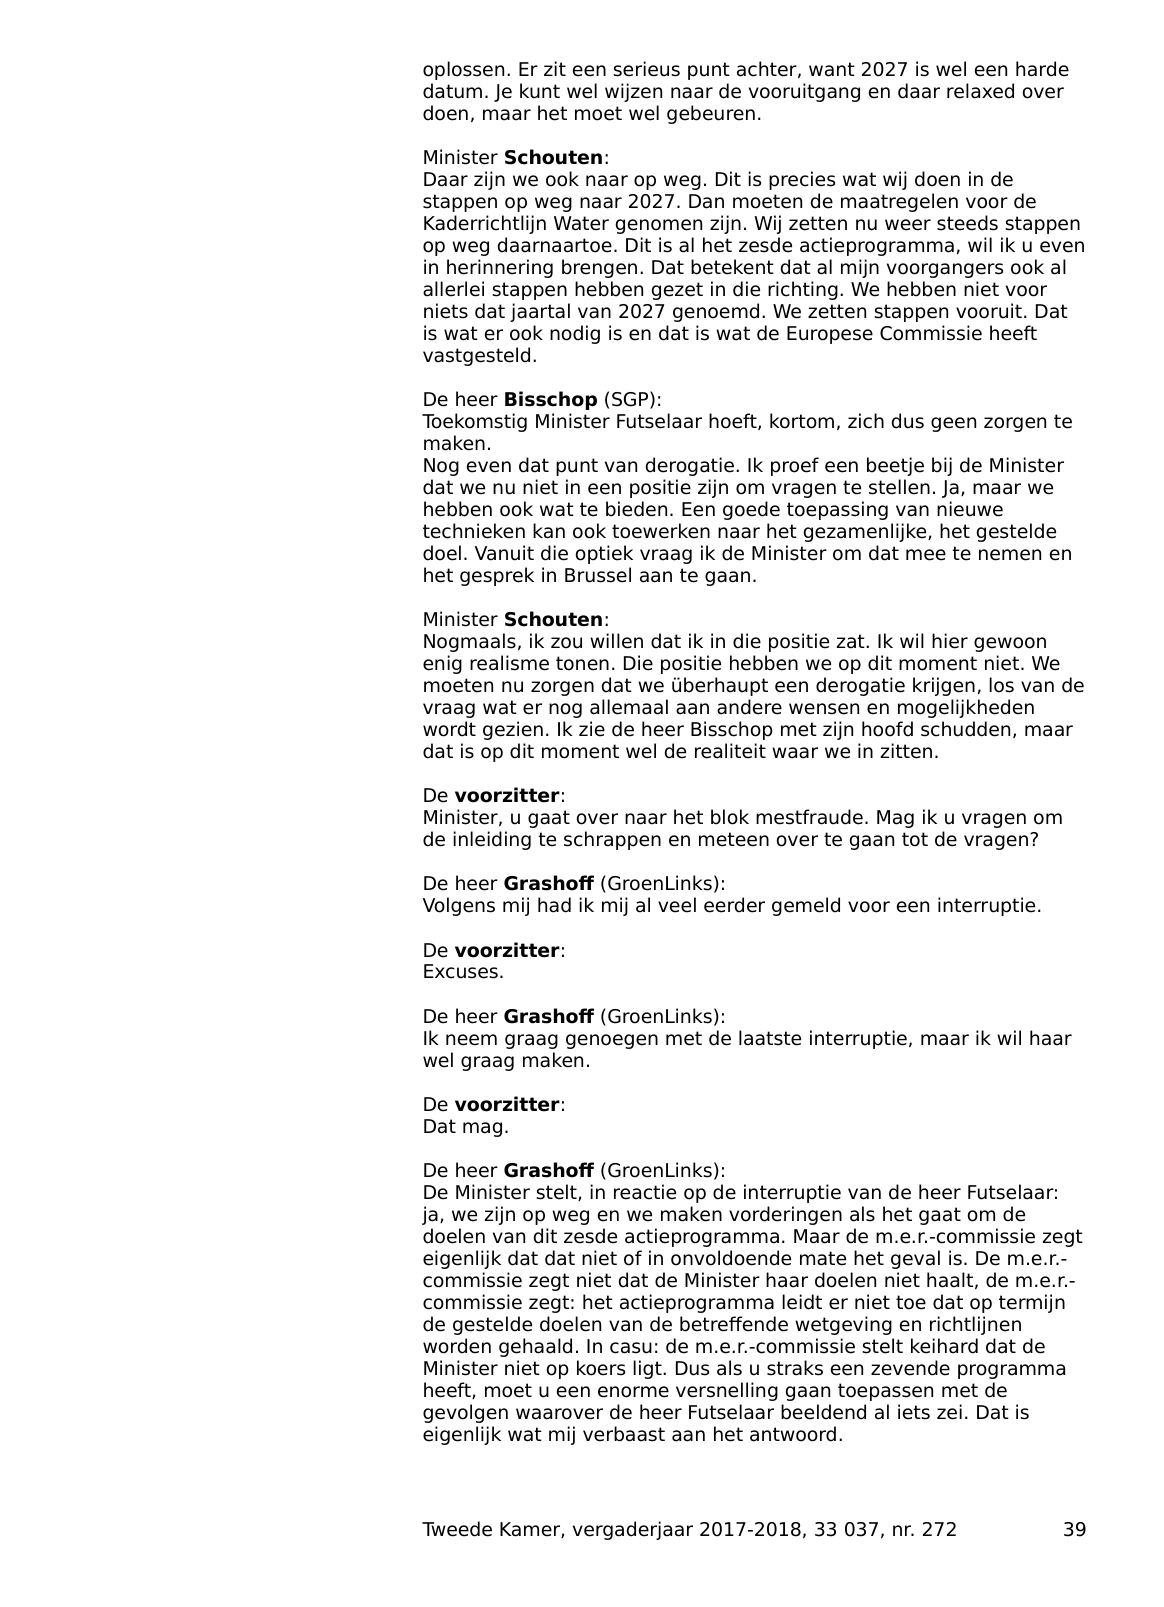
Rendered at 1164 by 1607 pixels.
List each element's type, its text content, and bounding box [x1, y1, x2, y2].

text De voorzitter: [422, 785, 1087, 807]
text De heer Bisschop (SGP): [422, 389, 1087, 411]
text oplossen. Er zit een serieus punt achter, want 2027 is wel een harde datum. Je kunt wel wijzen naar de vooruitgang en daar relaxed over doen, maar het moet wel gebeuren. [422, 59, 1087, 125]
text De heer Grashoff (GroenLinks): [422, 1160, 1087, 1182]
text Ik neem graag genoegen met de laatste interruptie, maar ik wil haar wel graag maken. [422, 1028, 1087, 1072]
text Minister Schouten: [422, 609, 1087, 631]
text Excuses. [422, 961, 1087, 983]
text Minister, u gaat over naar het blok mestfraude. Mag ik u vragen om de inleiding te schrappen en meteen over te gaan tot de vragen? [422, 807, 1087, 851]
text Nogmaals, ik zou willen dat ik in die positie zat. Ik wil hier gewoon enig realisme tonen. Die positie hebben we op dit moment niet. We moeten nu zorgen dat we überhaupt een derogatie krijgen, los van de vraag wat er nog allemaal aan andere wensen en mogelijkheden wordt gezien. Ik zie de heer Bisschop met zijn hoofd schudden, maar dat is op dit moment wel de realiteit waar we in zitten. [422, 631, 1087, 763]
text De heer Grashoff (GroenLinks): [422, 873, 1087, 895]
text Daar zijn we ook naar op weg. Dit is precies wat wij doen in de stappen op weg naar 2027. Dan moeten de maatregelen voor de Kaderrichtlijn Water genomen zijn. Wij zetten nu weer steeds stappen op weg daarnaartoe. Dit is al het zesde actieprogramma, wil ik u even in herinnering brengen. Dat betekent dat al mijn voorgangers ook al allerlei stappen hebben gezet in die richting. We hebben niet voor niets dat jaartal van 2027 genoemd. We zetten stappen vooruit. Dat is wat er ook nodig is en dat is wat de Europese Commissie heeft vastgesteld. [422, 169, 1087, 367]
text Volgens mij had ik mij al veel eerder gemeld voor een interruptie. [422, 895, 1087, 917]
text Nog even dat punt van derogatie. Ik proef een beetje bij de Minister dat we nu niet in een positie zijn om vragen te stellen. Ja, maar we hebben ook wat te bieden. Een goede toepassing van nieuwe technieken kan ook toewerken naar het gezamenlijke, het gestelde doel. Vanuit die optiek vraag ik de Minister om dat mee te nemen en het gesprek in Brussel aan te gaan. [422, 455, 1087, 587]
text Minister Schouten: [422, 147, 1087, 169]
text De voorzitter: [422, 1094, 1087, 1116]
text De voorzitter: [422, 939, 1087, 961]
text Toekomstig Minister Futselaar hoeft, kortom, zich dus geen zorgen te maken. [422, 411, 1087, 455]
text Dat mag. [422, 1116, 1087, 1138]
text De Minister stelt, in reactie op de interruptie van de heer Futselaar: ja, we zijn op weg en we maken vorderingen als het gaat om de doelen van dit zesde actieprogramma. Maar de m.e.r.-commissie zegt eigenlijk dat dat niet of in onvoldoende mate het geval is. De m.e.r.-commissie zegt niet dat de Minister haar doelen niet haalt, de m.e.r.-commissie zegt: het actieprogramma leidt er niet toe dat op termijn de gestelde doelen van de betreffende wetgeving en richtlijnen worden gehaald. In casu: de m.e.r.-commissie stelt keihard dat de Minister niet op koers ligt. Dus als u straks een zevende programma heeft, moet u een enorme versnelling gaan toepassen met de gevolgen waarover de heer Futselaar beeldend al iets zei. Dat is eigenlijk wat mij verbaast aan het antwoord. [422, 1182, 1087, 1446]
text De heer Grashoff (GroenLinks): [422, 1006, 1087, 1028]
